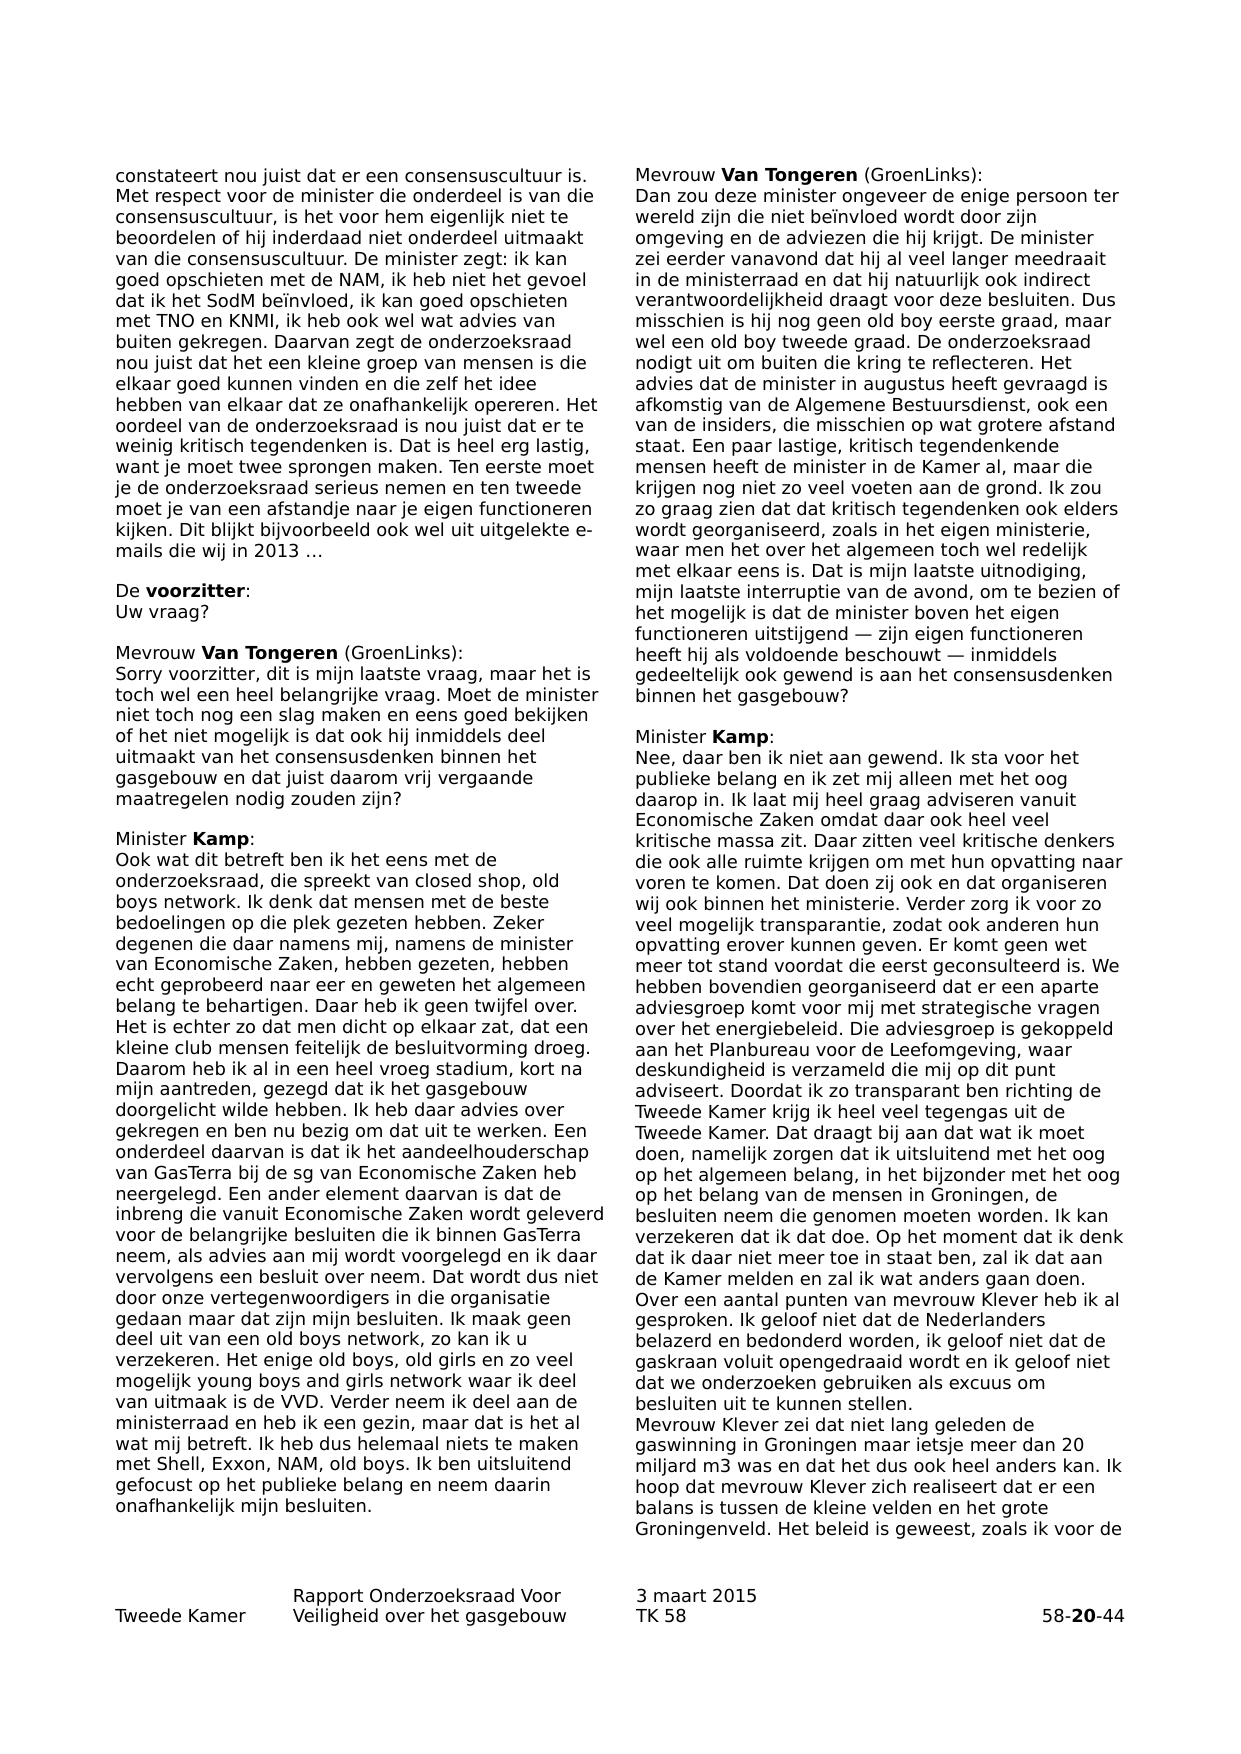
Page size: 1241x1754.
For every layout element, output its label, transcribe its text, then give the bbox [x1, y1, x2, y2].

text Over een aantal punten van mevrouw Klever heb ik al gesproken. Ik geloof niet dat de Nederlanders belazerd en bedonderd worden, ik geloof niet dat de gaskraan voluit opengedraaid wordt en ik geloof niet dat we onderzoeken gebruiken als excuus om besluiten uit te kunnen stellen. [635, 1289, 1125, 1414]
text Dan zou deze minister ongeveer de enige persoon ter wereld zijn die niet beïnvloed wordt door zijn omgeving en de adviezen die hij krijgt. De minister zei eerder vanavond dat hij al veel langer meedraait in de ministerraad en dat hij natuurlijk ook indirect verantwoordelijkheid draagt voor deze besluiten. Dus misschien is hij nog geen old boy eerste graad, maar wel een old boy tweede graad. De onderzoeksraad nodigt uit om buiten die kring te reflecteren. Het advies dat de minister in augustus heeft gevraagd is afkomstig van de Algemene Bestuursdienst, ook een van de insiders, die misschien op wat grotere afstand staat. Een paar lastige, kritisch tegendenkende mensen heeft de minister in de Kamer al, maar die krijgen nog niet zo veel voeten aan de grond. Ik zou zo graag zien dat dat kritisch tegendenken ook elders wordt georganiseerd, zoals in het eigen ministerie, waar men het over het algemeen toch wel redelijk met elkaar eens is. Dat is mijn laatste uitnodiging, mijn laatste interruptie van de avond, om te bezien of het mogelijk is dat de minister boven het eigen functioneren uitstijgend — zijn eigen functioneren heeft hij als voldoende beschouwt — inmiddels gedeeltelijk ook gewend is aan het consensusdenken binnen het gasgebouw? [635, 186, 1125, 707]
text Minister Kamp: [635, 727, 1125, 748]
text Sorry voorzitter, dit is mijn laatste vraag, maar het is toch wel een heel belangrijke vraag. Moet de minister niet toch nog een slag maken en eens goed bekijken of het niet mogelijk is dat ook hij inmiddels deel uitmaakt van het consensusdenken binnen het gasgebouw en dat juist daarom vrij vergaande maatregelen nodig zouden zijn? [115, 663, 605, 809]
text De voorzitter: [115, 581, 605, 602]
text Nee, daar ben ik niet aan gewend. Ik sta voor het publieke belang en ik zet mij alleen met het oog daarop in. Ik laat mij heel graag adviseren vanuit Economische Zaken omdat daar ook heel veel kritische massa zit. Daar zitten veel kritische denkers die ook alle ruimte krijgen om met hun opvatting naar voren te komen. Dat doen zij ook en dat organiseren wij ook binnen het ministerie. Verder zorg ik voor zo veel mogelijk transparantie, zodat ook anderen hun opvatting erover kunnen geven. Er komt geen wet meer tot stand voordat die eerst geconsulteerd is. We hebben bovendien georganiseerd dat er een aparte adviesgroep komt voor mij met strategische vragen over het energiebeleid. Die adviesgroep is gekoppeld aan het Planbureau voor de Leefomgeving, waar deskundigheid is verzameld die mij op dit punt adviseert. Doordat ik zo transparant ben richting de Tweede Kamer krijg ik heel veel tegengas uit de Tweede Kamer. Dat draagt bij aan dat wat ik moet doen, namelijk zorgen dat ik uitsluitend met het oog op het algemeen belang, in het bijzonder met het oog op het belang van de mensen in Groningen, de besluiten neem die genomen moeten worden. Ik kan verzekeren dat ik dat doe. Op het moment dat ik denk dat ik daar niet meer toe in staat ben, zal ik dat aan de Kamer melden en zal ik wat anders gaan doen. [635, 748, 1125, 1289]
text constateert nou juist dat er een consensuscultuur is. Met respect voor de minister die onderdeel is van die consensuscultuur, is het voor hem eigenlijk niet te beoordelen of hij inderdaad niet onderdeel uitmaakt van die consensuscultuur. De minister zegt: ik kan goed opschieten met de NAM, ik heb niet het gevoel dat ik het SodM beïnvloed, ik kan goed opschieten met TNO en KNMI, ik heb ook wel wat advies van buiten gekregen. Daarvan zegt de onderzoeksraad nou juist dat het een kleine groep van mensen is die elkaar goed kunnen vinden en die zelf het idee hebben van elkaar dat ze onafhankelijk opereren. Het oordeel van de onderzoeksraad is nou juist dat er te weinig kritisch tegendenken is. Dat is heel erg lastig, want je moet twee sprongen maken. Ten eerste moet je de onderzoeksraad serieus nemen en ten tweede moet je van een afstandje naar je eigen functioneren kijken. Dit blijkt bijvoorbeeld ook wel uit uitgelekte e-mails die wij in 2013 … [115, 165, 605, 561]
text Uw vraag? [115, 602, 605, 623]
text Mevrouw Klever zei dat niet lang geleden de gaswinning in Groningen maar ietsje meer dan 20 miljard m3 was en dat het dus ook heel anders kan. Ik hoop dat mevrouw Klever zich realiseert dat er een balans is tussen de kleine velden en het grote Groningenveld. Het beleid is geweest, zoals ik voor de [635, 1414, 1125, 1539]
text Mevrouw Van Tongeren (GroenLinks): [115, 643, 605, 663]
text Mevrouw Van Tongeren (GroenLinks): [635, 165, 1125, 186]
text Ook wat dit betreft ben ik het eens met de onderzoeksraad, die spreekt van closed shop, old boys network. Ik denk dat mensen met de beste bedoelingen op die plek gezeten hebben. Zeker degenen die daar namens mij, namens de minister van Economische Zaken, hebben gezeten, hebben echt geprobeerd naar eer en geweten het algemeen belang te behartigen. Daar heb ik geen twijfel over. Het is echter zo dat men dicht op elkaar zat, dat een kleine club mensen feitelijk de besluitvorming droeg. Daarom heb ik al in een heel vroeg stadium, kort na mijn aantreden, gezegd dat ik het gasgebouw doorgelicht wilde hebben. Ik heb daar advies over gekregen en ben nu bezig om dat uit te werken. Een onderdeel daarvan is dat ik het aandeelhouderschap van GasTerra bij de sg van Economische Zaken heb neergelegd. Een ander element daarvan is dat de inbreng die vanuit Economische Zaken wordt geleverd voor de belangrijke besluiten die ik binnen GasTerra neem, als advies aan mij wordt voorgelegd en ik daar vervolgens een besluit over neem. Dat wordt dus niet door onze vertegenwoordigers in die organisatie gedaan maar dat zijn mijn besluiten. Ik maak geen deel uit van een old boys network, zo kan ik u verzekeren. Het enige old boys, old girls en zo veel mogelijk young boys and girls network waar ik deel van uitmaak is de VVD. Verder neem ik deel aan de ministerraad en heb ik een gezin, maar dat is het al wat mij betreft. Ik heb dus helemaal niets te maken met Shell, Exxon, NAM, old boys. Ik ben uitsluitend gefocust op het publieke belang en neem daarin onafhankelijk mijn besluiten. [115, 850, 605, 1517]
text Minister Kamp: [115, 829, 605, 850]
